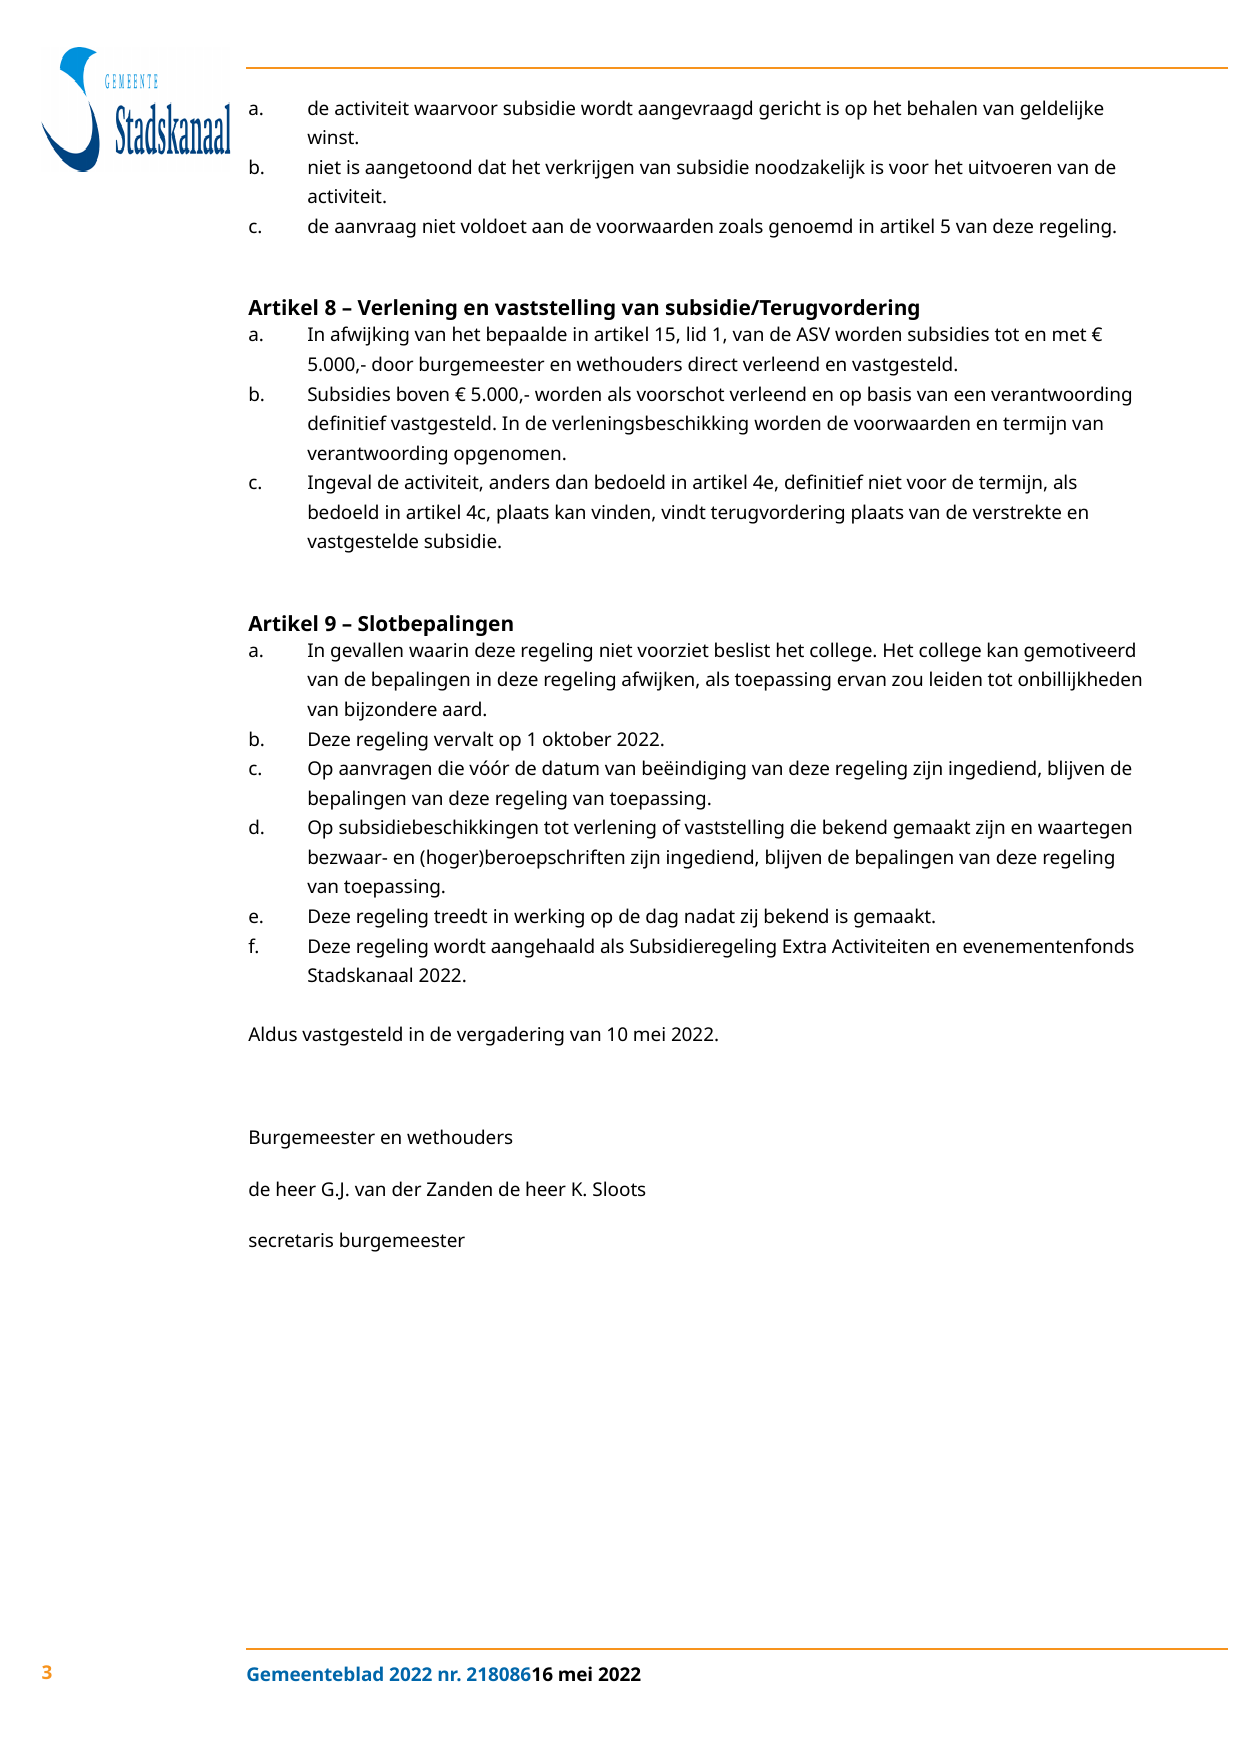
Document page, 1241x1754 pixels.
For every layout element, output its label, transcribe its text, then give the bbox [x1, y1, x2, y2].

list Deze regeling treedt in werking op de dag nadat zij bekend is gemaakt. [248, 903, 1152, 929]
list Deze regeling vervalt op 1 oktober 2022. [248, 726, 1152, 752]
text Artikel 8 – Verlening en vaststelling van subsidie/Terugvordering [248, 293, 1152, 322]
list Op aanvragen die vóór de datum van beëindiging van deze regeling zijn ingediend, blijven de bepalingen van deze regeling van toepassing. [248, 755, 1152, 811]
text de heer G.J. van der Zanden de heer K. Sloots [248, 1176, 1152, 1202]
text Artikel 9 – Slotbepalingen [248, 609, 1152, 637]
text Burgemeester en wethouders [248, 1124, 1152, 1150]
picture [41, 47, 231, 172]
list Op subsidiebeschikkingen tot verlening of vaststelling die bekend gemaakt zijn en waartegen bezwaar- en (hoger)beroepschriften zijn ingediend, blijven de bepalingen van deze regeling van toepassing. [248, 814, 1152, 899]
list Ingeval de activiteit, anders dan bedoeld in artikel 4e, definitief niet voor de termijn, als bedoeld in artikel 4c, plaats kan vinden, vindt terugvordering plaats van de verstrekte en vastgestelde subsidie. [248, 469, 1152, 554]
list In gevallen waarin deze regeling niet voorziet beslist het college. Het college kan gemotiveerd van de bepalingen in deze regeling afwijken, als toepassing ervan zou leiden tot onbillijkheden van bijzondere aard. [248, 637, 1152, 722]
list In afwijking van het bepaalde in artikel 15, lid 1, van de ASV worden subsidies tot en met € 5.000,- door burgemeester en wethouders direct verleend en vastgesteld. [248, 322, 1152, 377]
list Deze regeling wordt aangehaald als Subsidieregeling Extra Activiteiten en evenementenfonds Stadskanaal 2022. [248, 933, 1152, 988]
list niet is aangetoond dat het verkrijgen van subsidie noodzakelijk is voor het uitvoeren van de activiteit. [248, 154, 1152, 209]
list Subsidies boven € 5.000,- worden als voorschot verleend en op basis van een verantwoording definitief vastgesteld. In de verleningsbeschikking worden de voorwaarden en termijn van verantwoording opgenomen. [248, 381, 1152, 466]
text Aldus vastgesteld in de vergadering van 10 mei 2022. [248, 1022, 1152, 1047]
list de activiteit waarvoor subsidie wordt aangevraagd gericht is op het behalen van geldelijke winst. [248, 95, 1152, 150]
text secretaris burgemeester [248, 1227, 1152, 1253]
list de aanvraag niet voldoet aan de voorwaarden zoals genoemd in artikel 5 van deze regeling. [248, 213, 1152, 239]
